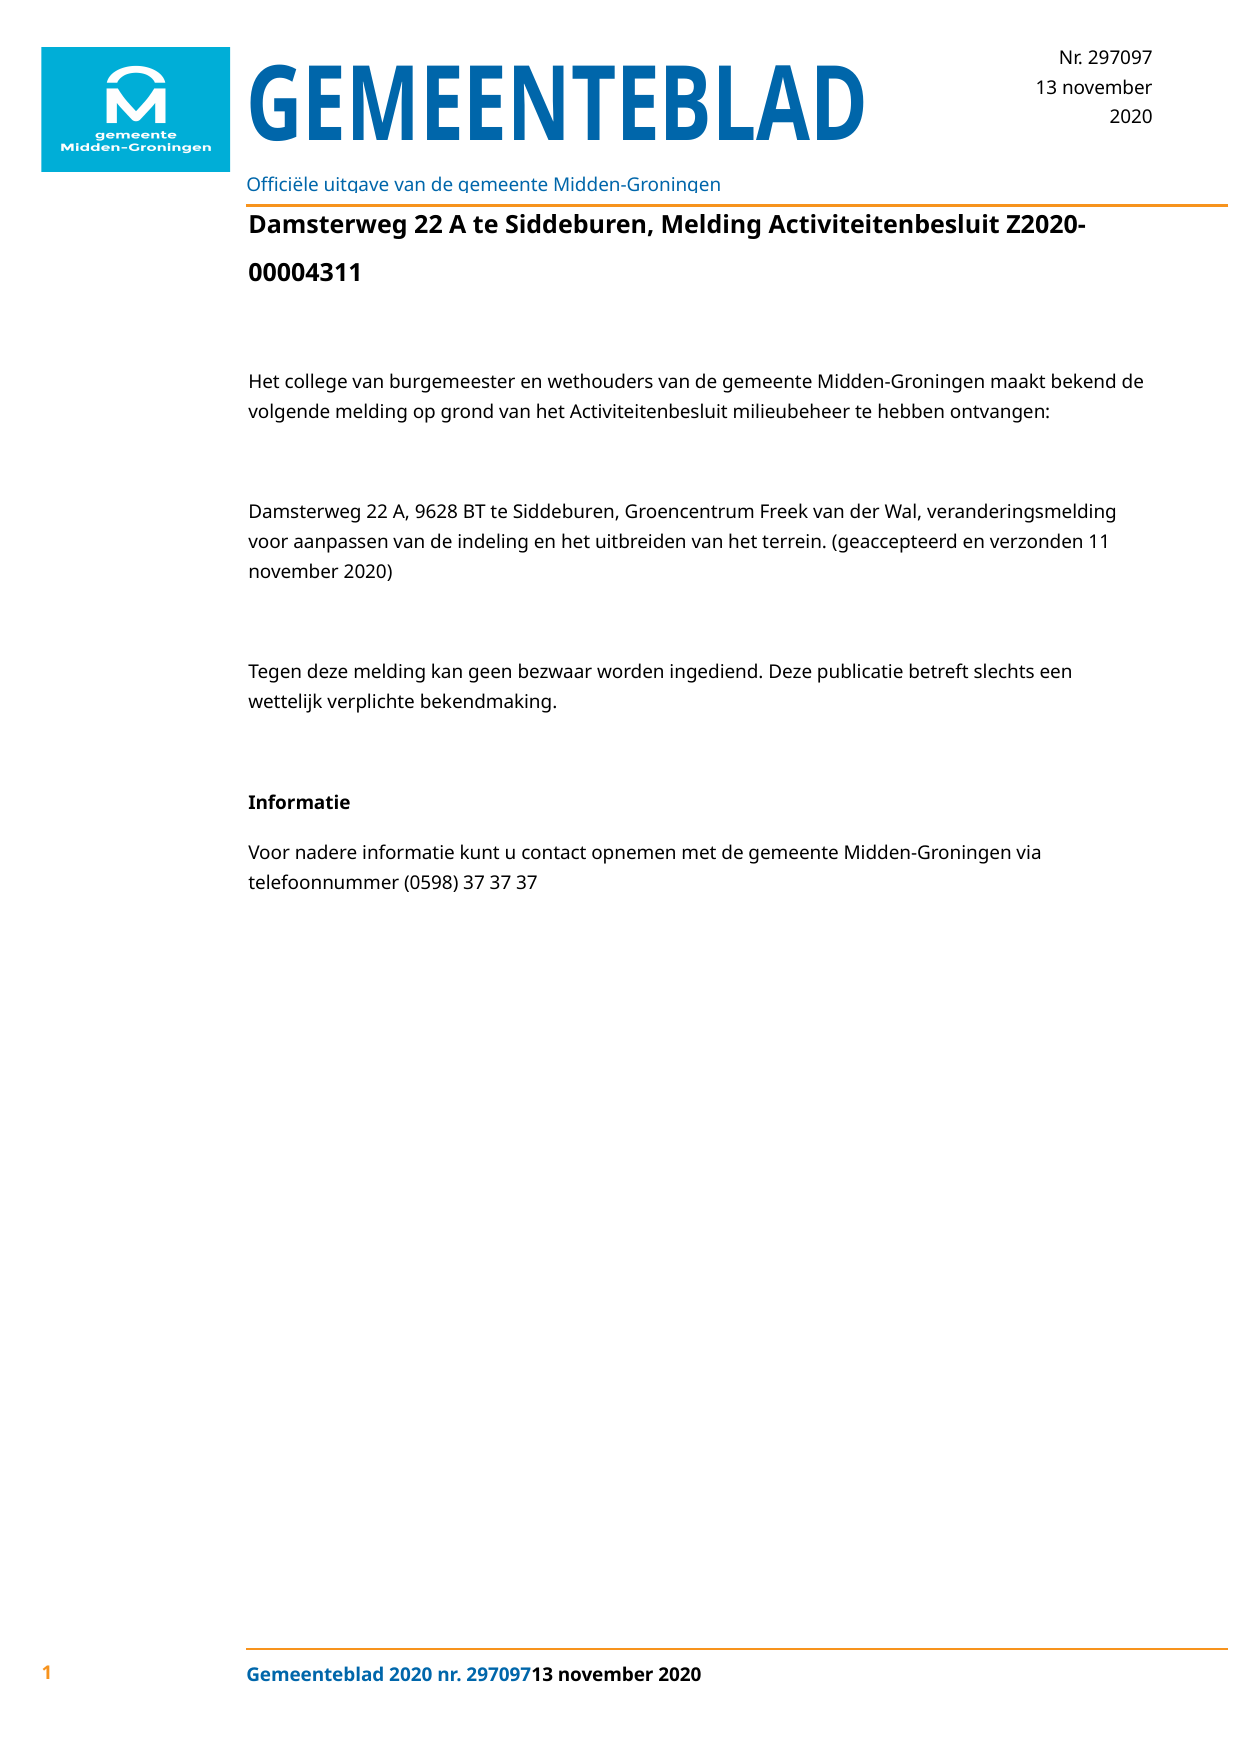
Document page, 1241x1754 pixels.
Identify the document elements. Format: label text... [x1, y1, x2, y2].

text Het college van burgemeester en wethouders van de gemeente Midden-Groningen maakt bekend de volgende melding op grond van het Activiteitenbesluit milieubeheer te hebben ontvangen: [248, 368, 1152, 424]
text Informatie [248, 789, 1152, 815]
picture [108, 66, 164, 82]
picture [107, 89, 165, 122]
text Voor nadere informatie kunt u contact opnemen met de gemeente Midden-Groningen via telefoonnummer (0598) 37 37 37 [248, 839, 1152, 895]
text Tegen deze melding kan geen bezwaar worden ingediend. Deze publicatie betreft slechts een wettelijk verplichte bekendmaking. [248, 659, 1152, 714]
text Damsterweg 22 A te Siddeburen, Melding Activiteitenbesluit Z2020-00004311 [248, 207, 1152, 288]
picture [184, 146, 190, 153]
text Damsterweg 22 A, 9628 BT te Siddeburen, Groencentrum Freek van der Wal, veranderingsmelding voor aanpassen van de indeling en het uitbreiden van het terrein. (geaccepteerd en verzonden 11 november 2020) [248, 499, 1152, 584]
